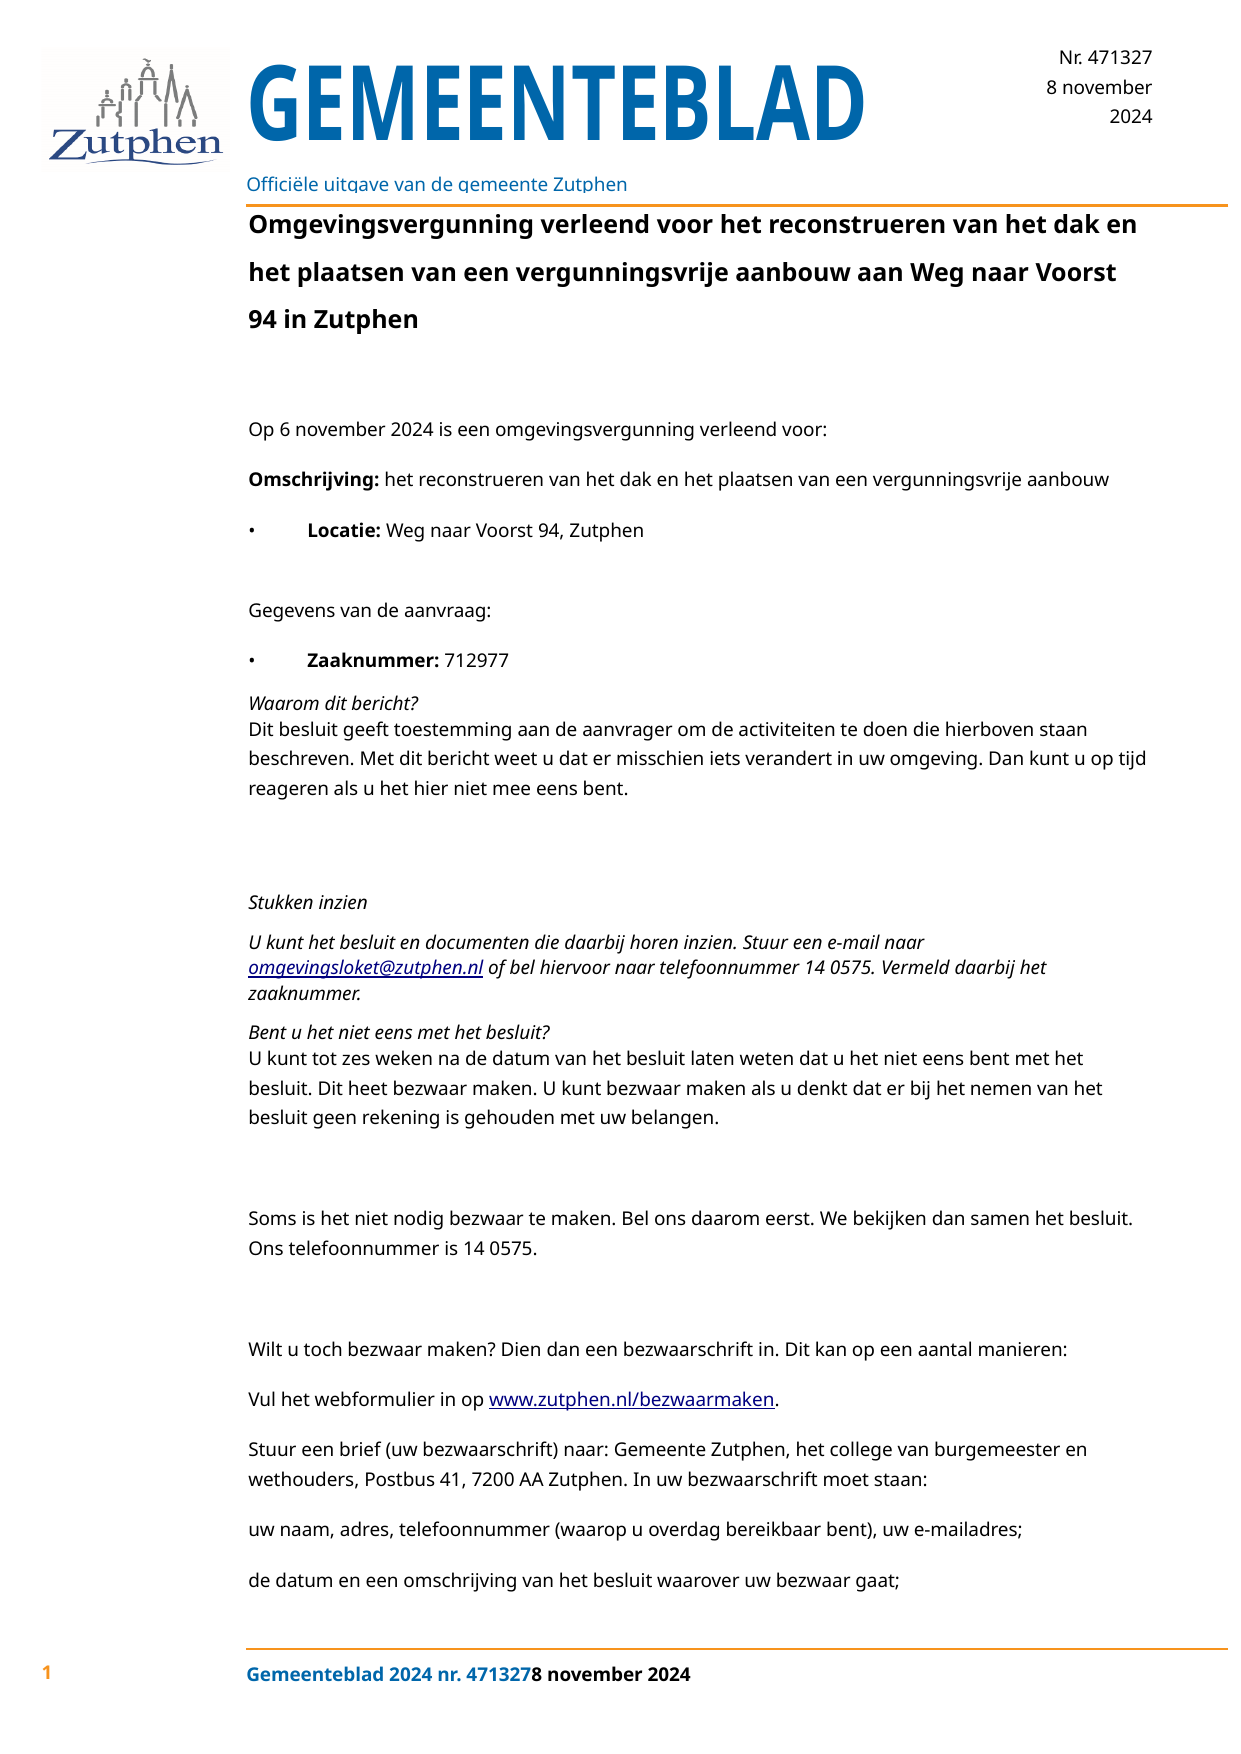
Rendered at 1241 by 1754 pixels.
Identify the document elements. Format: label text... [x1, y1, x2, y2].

text Bent u het niet eens met het besluit? [248, 1019, 1152, 1045]
text Op 6 november 2024 is een omgevingsvergunning verleend voor: [248, 416, 1152, 442]
text de datum en een omschrijving van het besluit waarover uw bezwaar gaat; [248, 1567, 1152, 1593]
text Stukken inzien [248, 889, 1152, 915]
text Dit besluit geeft toestemming aan de aanvrager om de activiteiten te doen die hierboven staan beschreven. Met dit bericht weet u dat er misschien iets verandert in uw omgeving. Dan kunt u op tijd reageren als u het hier niet mee eens bent. [248, 716, 1152, 801]
text Waarom dit bericht? [248, 690, 1152, 716]
text U kunt tot zes weken na de datum van het besluit laten weten dat u het niet eens bent met het besluit. Dit heet bezwaar maken. U kunt bezwaar maken als u denkt dat er bij het nemen van het besluit geen rekening is gehouden met uw belangen. [248, 1045, 1152, 1130]
text Stuur een brief (uw bezwaarschrift) naar: Gemeente Zutphen, het college van burgemeester en wethouders, Postbus 41, 7200 AA Zutphen. In uw bezwaarschrift moet staan: [248, 1437, 1152, 1492]
list Zaaknummer: 712977 [248, 647, 1152, 673]
text uw naam, adres, telefoonnummer (waarop u overdag bereikbaar bent), uw e-mailadres; [248, 1517, 1152, 1542]
text Vul het webformulier in op www.zutphen.nl/bezwaarmaken. [248, 1386, 1152, 1412]
text Omgevingsvergunning verleend voor het reconstrueren van het dak en het plaatsen van een vergunningsvrije aanbouw aan Weg naar Voorst 94 in Zutphen [248, 207, 1152, 336]
text Gegevens van de aanvraag: [248, 597, 1152, 622]
text U kunt het besluit en documenten die daarbij horen inzien. Stuur een e-mail naar omgevingsloket@zutphen.nl of bel hiervoor naar telefoonnummer 14 0575. Vermeld daarbij het zaaknummer. [248, 929, 1152, 1006]
text Omschrijving: het reconstrueren van het dak en het plaatsen van een vergunningsvrije aanbouw [248, 466, 1152, 492]
list Locatie: Weg naar Voorst 94, Zutphen [248, 517, 1152, 542]
text Soms is het niet nodig bezwaar te maken. Bel ons daarom eerst. We bekijken dan samen het besluit. Ons telefoonnummer is 14 0575. [248, 1205, 1152, 1261]
picture [41, 47, 231, 172]
text Wilt u toch bezwaar maken? Dien dan een bezwaarschrift in. Dit kan op een aantal manieren: [248, 1336, 1152, 1361]
